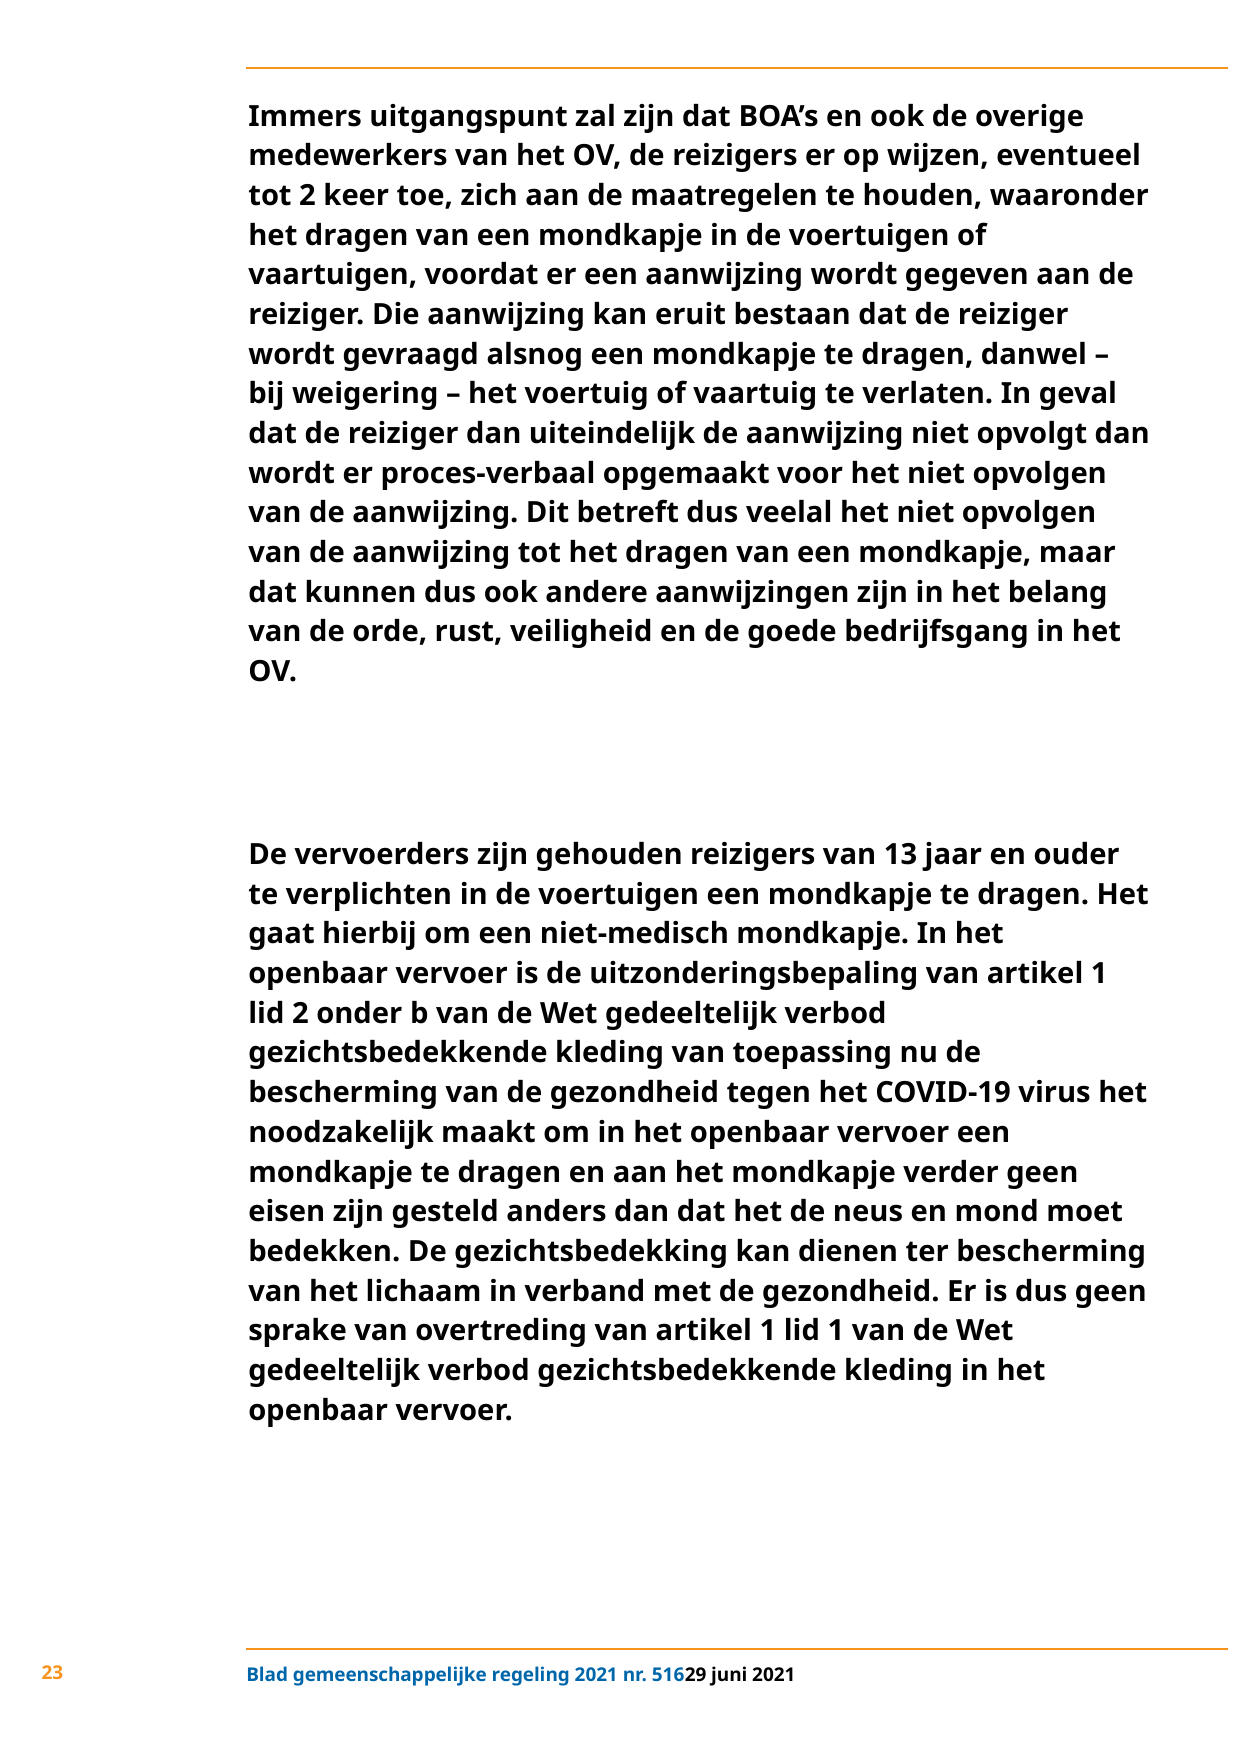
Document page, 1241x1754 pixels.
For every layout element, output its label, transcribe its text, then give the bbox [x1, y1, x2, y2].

text De vervoerders zijn gehouden reizigers van 13 jaar en ouder te verplichten in de voertuigen een mondkapje te dragen. Het gaat hierbij om een niet-medisch mondkapje. In het openbaar vervoer is de uitzonderingsbepaling van artikel 1 lid 2 onder b van de Wet gedeeltelijk verbod gezichtsbedekkende kleding van toepassing nu de bescherming van de gezondheid tegen het COVID-19 virus het noodzakelijk maakt om in het openbaar vervoer een mondkapje te dragen en aan het mondkapje verder geen eisen zijn gesteld anders dan dat het de neus en mond moet bedekken. De gezichtsbedekking kan dienen ter bescherming van het lichaam in verband met de gezondheid. Er is dus geen sprake van overtreding van artikel 1 lid 1 van de Wet gedeeltelijk verbod gezichtsbedekkende kleding in het openbaar vervoer. [248, 833, 1152, 1429]
text Immers uitgangspunt zal zijn dat BOA’s en ook de overige medewerkers van het OV, de reizigers er op wijzen, eventueel tot 2 keer toe, zich aan de maatregelen te houden, waaronder het dragen van een mondkapje in de voertuigen of vaartuigen, voordat er een aanwijzing wordt gegeven aan de reiziger. Die aanwijzing kan eruit bestaan dat de reiziger wordt gevraagd alsnog een mondkapje te dragen, danwel – bij weigering – het voertuig of vaartuig te verlaten. In geval dat de reiziger dan uiteindelijk de aanwijzing niet opvolgt dan wordt er proces-verbaal opgemaakt voor het niet opvolgen van de aanwijzing. Dit betreft dus veelal het niet opvolgen van de aanwijzing tot het dragen van een mondkapje, maar dat kunnen dus ook andere aanwijzingen zijn in het belang van de orde, rust, veiligheid en de goede bedrijfsgang in het OV. [248, 95, 1152, 690]
picture [41, 47, 231, 172]
